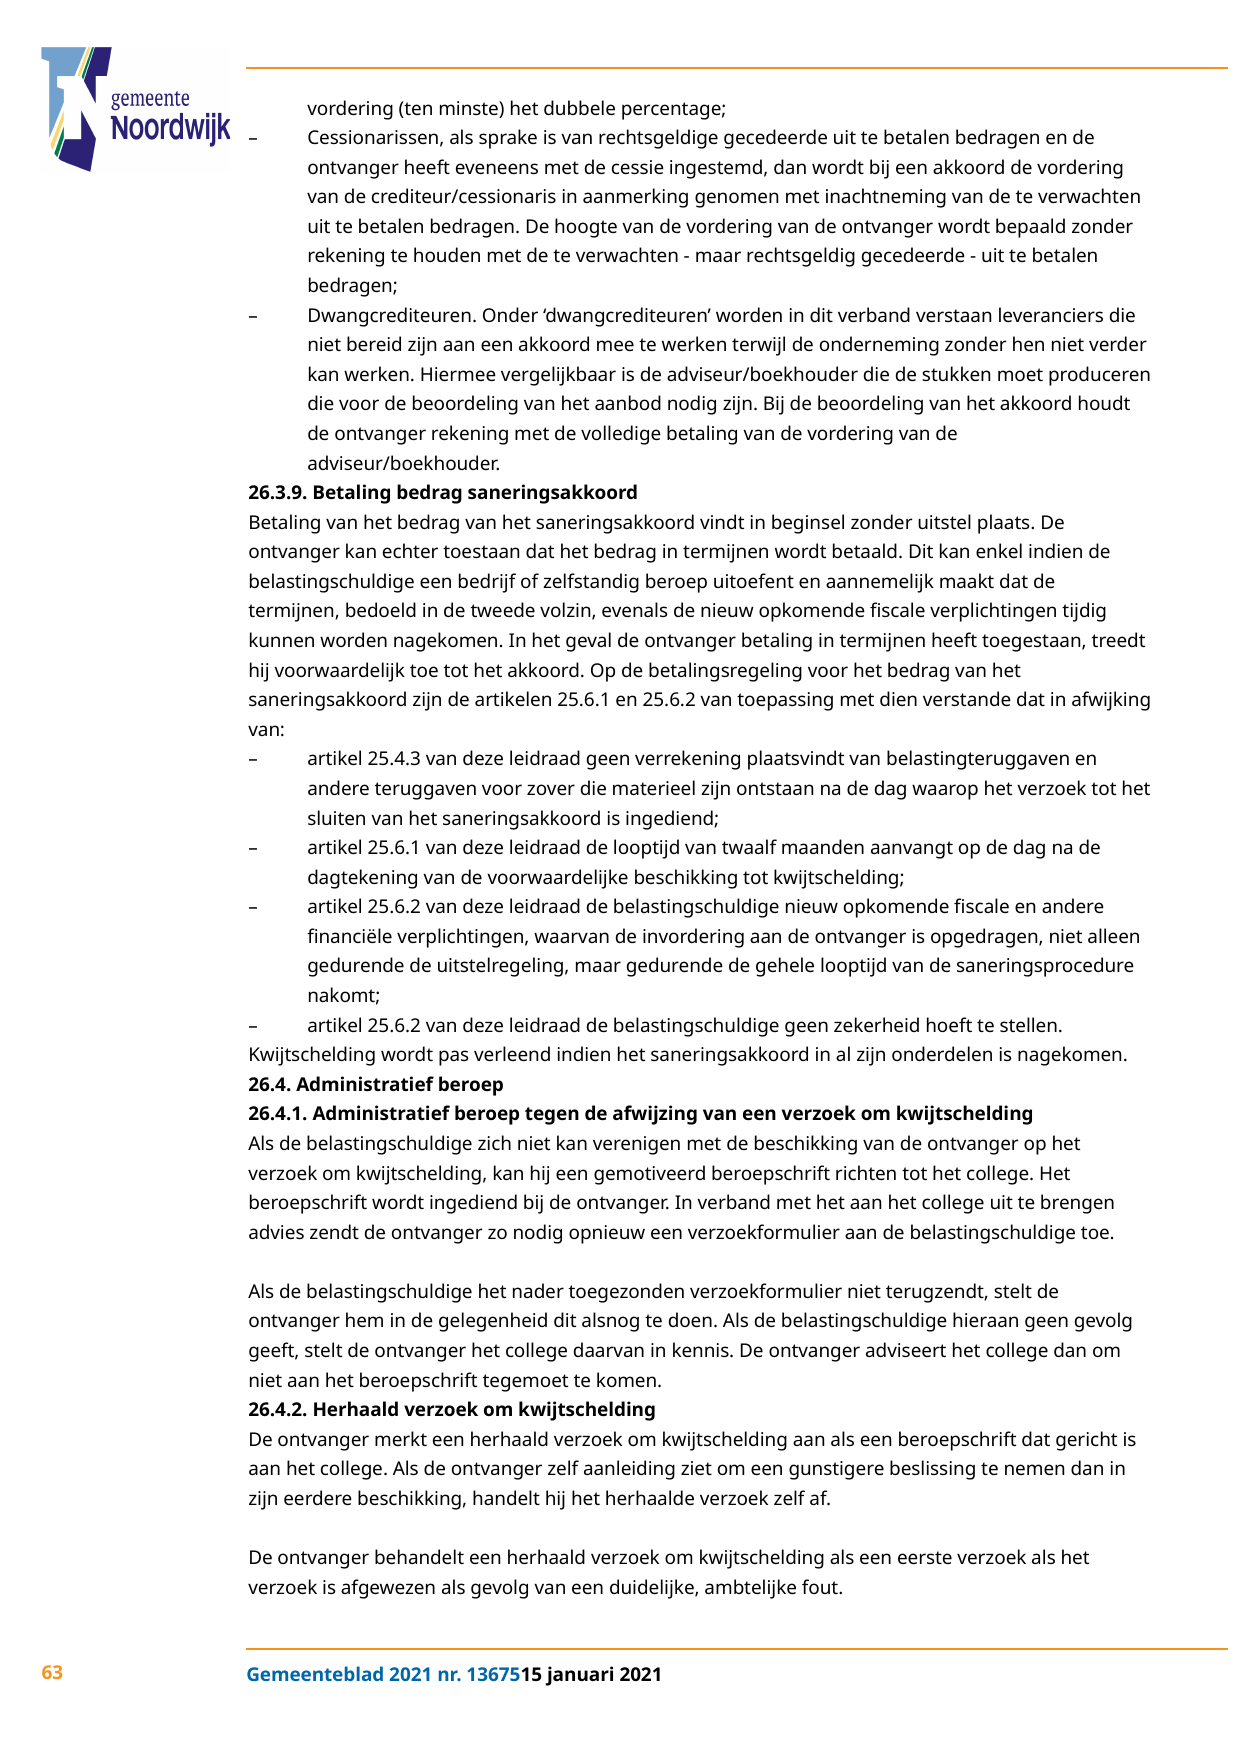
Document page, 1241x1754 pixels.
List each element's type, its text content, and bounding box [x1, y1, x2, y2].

text Betaling van het bedrag van het saneringsakkoord vindt in beginsel zonder uitstel plaats. De ontvanger kan echter toestaan dat het bedrag in termijnen wordt betaald. Dit kan enkel indien de belastingschuldige een bedrijf of zelfstandig beroep uitoefent en aannemelijk maakt dat de termijnen, bedoeld in de tweede volzin, evenals de nieuw opkomende fiscale verplichtingen tijdig kunnen worden nagekomen. In het geval de ontvanger betaling in termijnen heeft toegestaan, treedt hij voorwaardelijk toe tot het akkoord. Op de betalingsregeling voor het bedrag van het saneringsakkoord zijn de artikelen 25.6.1 en 25.6.2 van toepassing met dien verstande dat in afwijking van: [248, 509, 1152, 742]
list artikel 25.6.2 van deze leidraad de belastingschuldige nieuw opkomende fiscale en andere financiële verplichtingen, waarvan de invordering aan de ontvanger is opgedragen, niet alleen gedurende de uitstelregeling, maar gedurende de gehele looptijd van de saneringsprocedure nakomt; [248, 893, 1152, 1008]
picture [41, 47, 231, 172]
list Cessionarissen, als sprake is van rechtsgeldige gecedeerde uit te betalen bedragen en de ontvanger heeft eveneens met de cessie ingestemd, dan wordt bij een akkoord de vordering van de crediteur/cessionaris in aanmerking genomen met inachtneming van de te verwachten uit te betalen bedragen. De hoogte van de vordering van de ontvanger wordt bepaald zonder rekening te houden met de te verwachten - maar rechtsgeldig gecedeerde - uit te betalen bedragen; [248, 124, 1152, 298]
text Kwijtschelding wordt pas verleend indien het saneringsakkoord in al zijn onderdelen is nagekomen. [248, 1041, 1152, 1067]
text 26.4. Administratief beroep [248, 1071, 1152, 1097]
text De ontvanger behandelt een herhaald verzoek om kwijtschelding als een eerste verzoek als het verzoek is afgewezen als gevolg van een duidelijke, ambtelijke fout. [248, 1544, 1152, 1600]
text De ontvanger merkt een herhaald verzoek om kwijtschelding aan als een beroepschrift dat gericht is aan het college. Als de ontvanger zelf aanleiding ziet om een gunstigere beslissing te nemen dan in zijn eerdere beschikking, handelt hij het herhaalde verzoek zelf af. [248, 1426, 1152, 1511]
list vordering (ten minste) het dubbele percentage; [248, 95, 1152, 121]
text 26.4.2. Herhaald verzoek om kwijtschelding [248, 1396, 1152, 1422]
list artikel 25.6.1 van deze leidraad de looptijd van twaalf maanden aanvangt op de dag na de dagtekening van de voorwaardelijke beschikking tot kwijtschelding; [248, 834, 1152, 890]
list Dwangcrediteuren. Onder ‘dwangcrediteuren’ worden in dit verband verstaan leveranciers die niet bereid zijn aan een akkoord mee te werken terwijl de onderneming zonder hen niet verder kan werken. Hiermee vergelijkbaar is de adviseur/boekhouder die de stukken moet produceren die voor de beoordeling van het aanbod nodig zijn. Bij de beoordeling van het akkoord houdt de ontvanger rekening met de volledige betaling van de vordering van de adviseur/boekhouder. [248, 302, 1152, 476]
text Als de belastingschuldige zich niet kan verenigen met de beschikking van de ontvanger op het verzoek om kwijtschelding, kan hij een gemotiveerd beroepschrift richten tot het college. Het beroepschrift wordt ingediend bij de ontvanger. In verband met het aan het college uit te brengen advies zendt de ontvanger zo nodig opnieuw een verzoekformulier aan de belastingschuldige toe. [248, 1130, 1152, 1245]
text 26.3.9. Betaling bedrag saneringsakkoord [248, 479, 1152, 505]
text Als de belastingschuldige het nader toegezonden verzoekformulier niet terugzendt, stelt de ontvanger hem in de gelegenheid dit alsnog te doen. Als de belastingschuldige hieraan geen gevolg geeft, stelt de ontvanger het college daarvan in kennis. De ontvanger adviseert het college dan om niet aan het beroepschrift tegemoet te komen. [248, 1278, 1152, 1393]
list artikel 25.4.3 van deze leidraad geen verrekening plaatsvindt van belastingteruggaven en andere teruggaven voor zover die materieel zijn ontstaan na de dag waarop het verzoek tot het sluiten van het saneringsakkoord is ingediend; [248, 746, 1152, 831]
text 26.4.1. Administratief beroep tegen de afwijzing van een verzoek om kwijtschelding [248, 1101, 1152, 1126]
list artikel 25.6.2 van deze leidraad de belastingschuldige geen zekerheid hoeft te stellen. [248, 1012, 1152, 1038]
